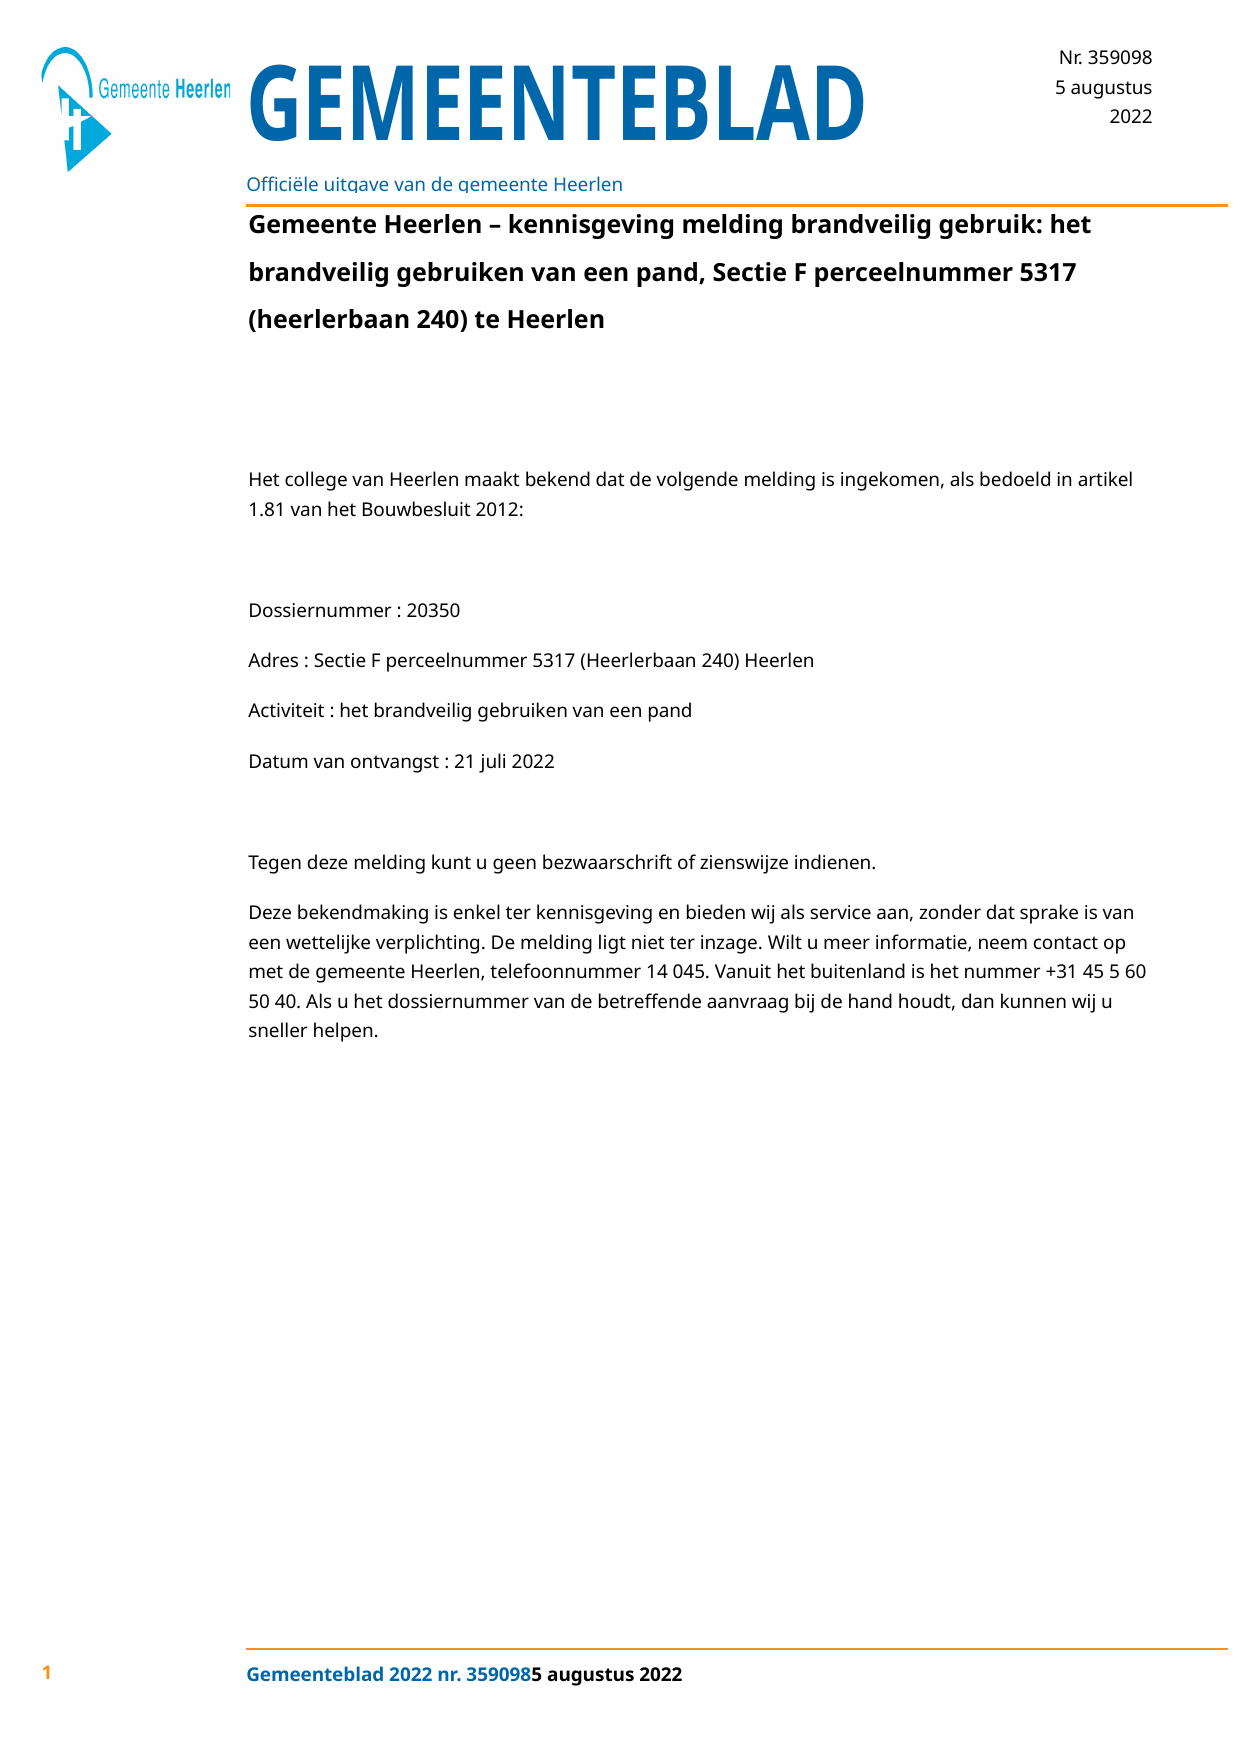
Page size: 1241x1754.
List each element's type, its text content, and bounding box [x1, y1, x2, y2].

picture [41, 47, 231, 172]
text Het college van Heerlen maakt bekend dat de volgende melding is ingekomen, als bedoeld in artikel 1.81 van het Bouwbesluit 2012: [248, 466, 1152, 522]
picture [41, 47, 59, 70]
text Adres : Sectie F perceelnummer 5317 (Heerlerbaan 240) Heerlen [248, 647, 1152, 673]
text Tegen deze melding kunt u geen bezwaarschrift of zienswijze indienen. [248, 849, 1152, 874]
text Datum van ontvangst : 21 juli 2022 [248, 748, 1152, 774]
text Activiteit : het brandveilig gebruiken van een pand [248, 698, 1152, 723]
text Deze bekendmaking is enkel ter kennisgeving en bieden wij als service aan, zonder dat sprake is van een wettelijke verplichting. De melding ligt niet ter inzage. Wilt u meer informatie, neem contact op met de gemeente Heerlen, telefoonnummer 14 045. Vanuit het buitenland is het nummer +31 45 5 60 50 40. Als u het dossiernummer van de betreffende aanvraag bij de hand houdt, dan kunnen wij u sneller helpen. [248, 899, 1152, 1043]
text Dossiernummer : 20350 [248, 597, 1152, 622]
text Gemeente Heerlen – kennisgeving melding brandveilig gebruik: het brandveilig gebruiken van een pand, Sectie F perceelnummer 5317 (heerlerbaan 240) te Heerlen [248, 207, 1152, 336]
